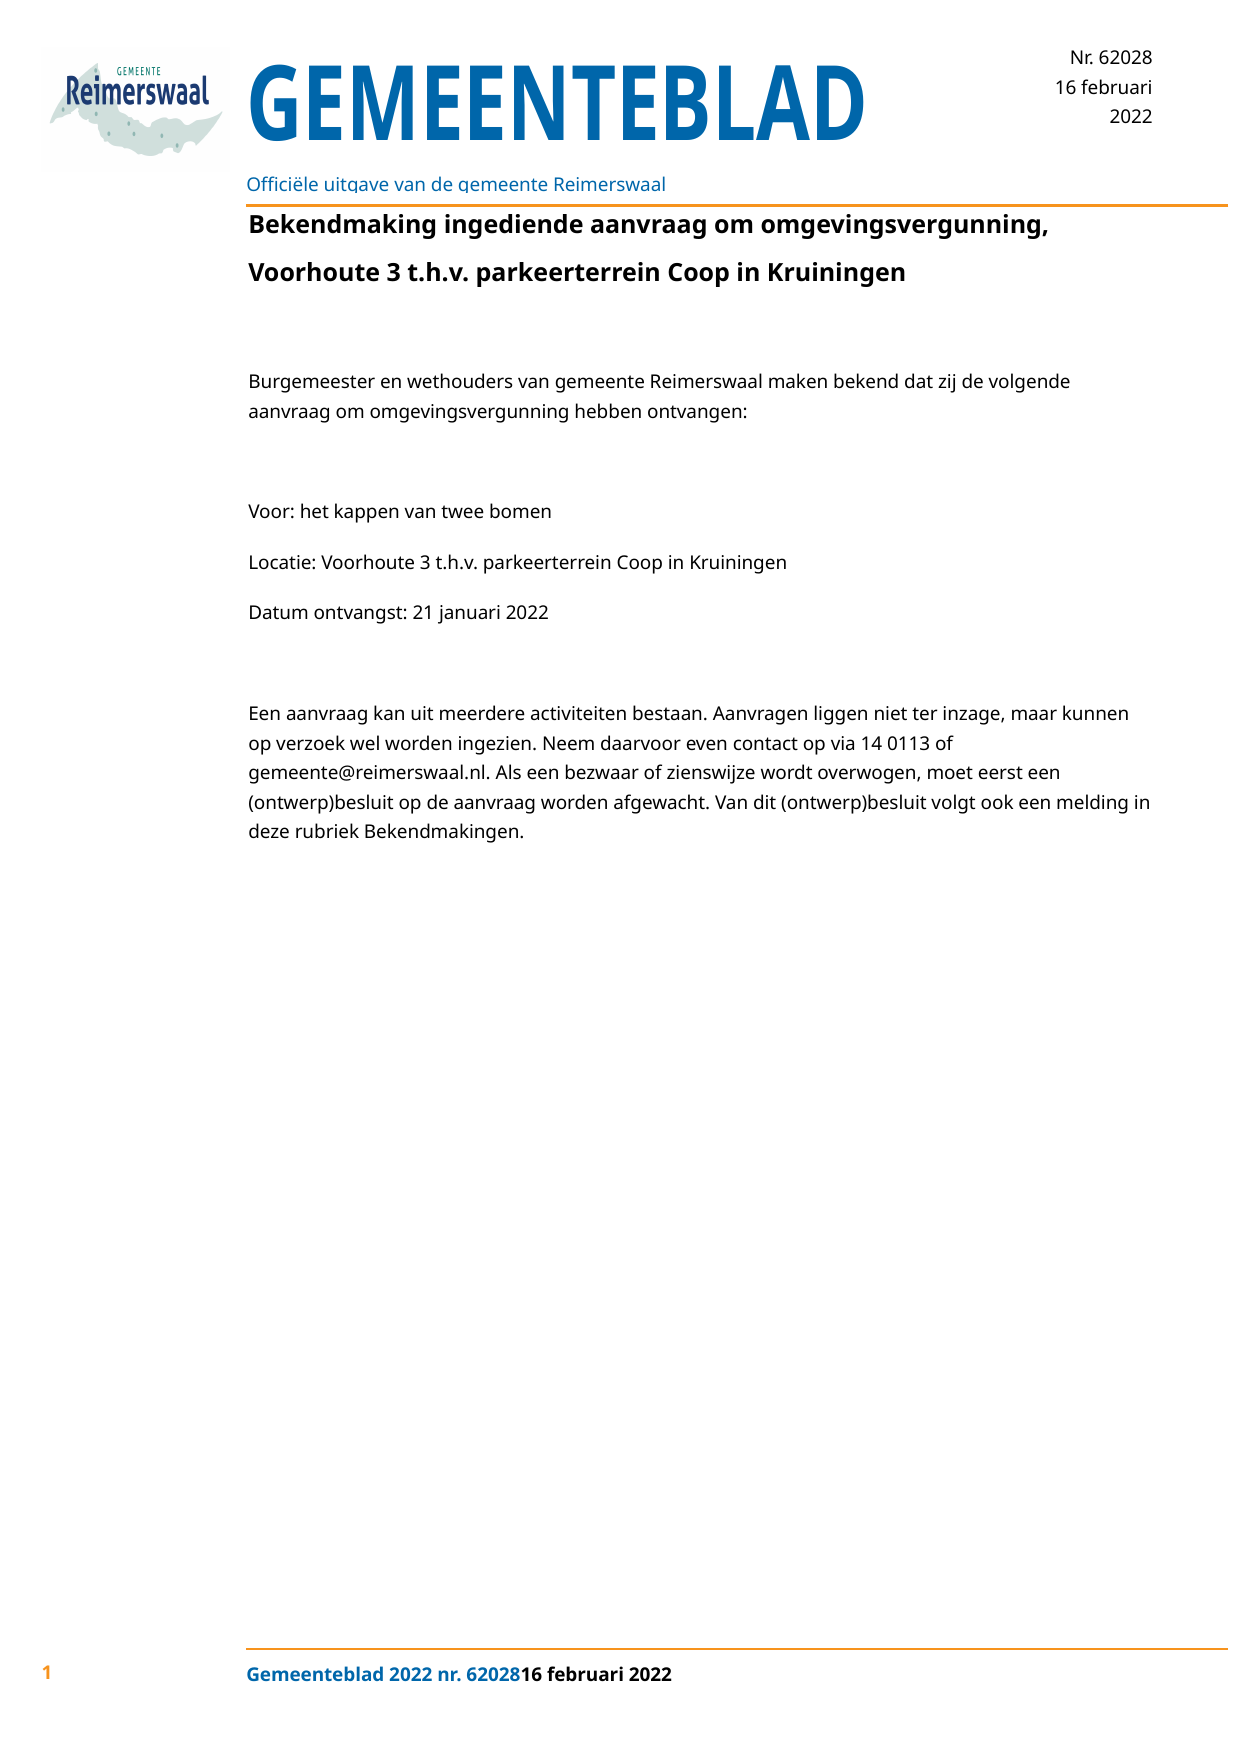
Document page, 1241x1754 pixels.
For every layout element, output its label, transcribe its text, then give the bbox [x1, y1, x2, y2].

text Een aanvraag kan uit meerdere activiteiten bestaan. Aanvragen liggen niet ter inzage, maar kunnen op verzoek wel worden ingezien. Neem daarvoor even contact op via 14 0113 of gemeente@reimerswaal.nl. Als een bezwaar of zienswijze wordt overwogen, moet eerst een (ontwerp)besluit op de aanvraag worden afgewacht. Van dit (ontwerp)besluit volgt ook een melding in deze rubriek Bekendmakingen. [248, 700, 1152, 844]
text Datum ontvangst: 21 januari 2022 [248, 599, 1152, 625]
text Voor: het kappen van twee bomen [248, 499, 1152, 524]
text Bekendmaking ingediende aanvraag om omgevingsvergunning, Voorhoute 3 t.h.v. parkeerterrein Coop in Kruiningen [248, 207, 1152, 288]
picture [41, 47, 231, 172]
text Burgemeester en wethouders van gemeente Reimerswaal maken bekend dat zij de volgende aanvraag om omgevingsvergunning hebben ontvangen: [248, 368, 1152, 424]
text Locatie: Voorhoute 3 t.h.v. parkeerterrein Coop in Kruiningen [248, 549, 1152, 575]
